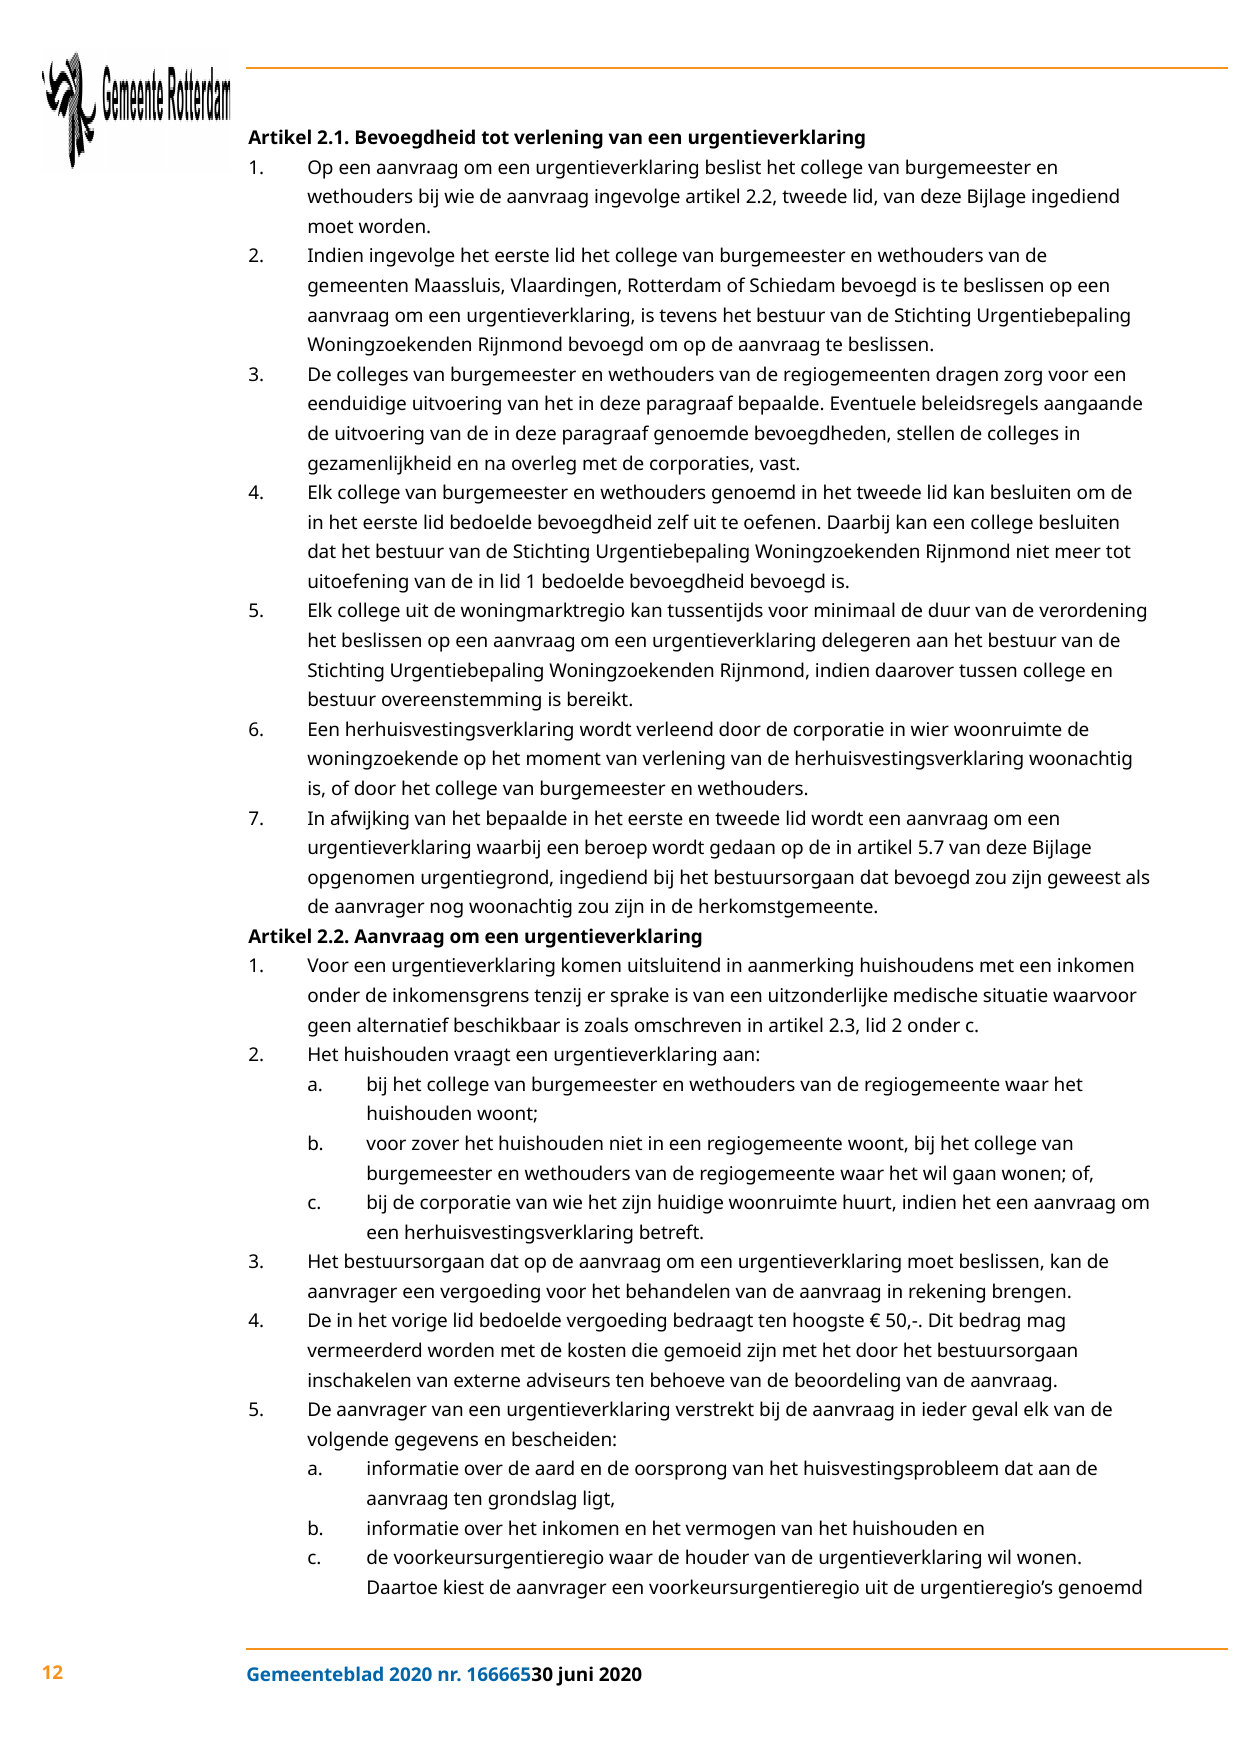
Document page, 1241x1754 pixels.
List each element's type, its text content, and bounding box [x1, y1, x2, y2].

list In afwijking van het bepaalde in het eerste en tweede lid wordt een aanvraag om een urgentieverklaring waarbij een beroep wordt gedaan op de in artikel 5.7 van deze Bijlage opgenomen urgentiegrond, ingediend bij het bestuursorgaan dat bevoegd zou zijn geweest als de aanvrager nog woonachtig zou zijn in de herkomstgemeente. [248, 805, 1152, 919]
list Een herhuisvestingsverklaring wordt verleend door de corporatie in wier woonruimte de woningzoekende op het moment van verlening van de herhuisvestingsverklaring woonachtig is, of door het college van burgemeester en wethouders. [248, 716, 1152, 801]
text Artikel 2.2. Aanvraag om een urgentieverklaring [248, 923, 1152, 949]
list Indien ingevolge het eerste lid het college van burgemeester en wethouders van de gemeenten Maassluis, Vlaardingen, Rotterdam of Schiedam bevoegd is te beslissen op een aanvraag om een urgentieverklaring, is tevens het bestuur van de Stichting Urgentiebepaling Woningzoekenden Rijnmond bevoegd om op de aanvraag te beslissen. [248, 243, 1152, 357]
list Elk college uit de woningmarktregio kan tussentijds voor minimaal de duur van de verordening het beslissen op een aanvraag om een urgentieverklaring delegeren aan het bestuur van de Stichting Urgentiebepaling Woningzoekenden Rijnmond, indien daarover tussen college en bestuur overeenstemming is bereikt. [248, 598, 1152, 712]
list De colleges van burgemeester en wethouders van de regiogemeenten dragen zorg voor een eenduidige uitvoering van het in deze paragraaf bepaalde. Eventuele beleidsregels aangaande de uitvoering van de in deze paragraaf genoemde bevoegdheden, stellen de colleges in gezamenlijkheid en na overleg met de corporaties, vast. [248, 361, 1152, 476]
list De aanvrager van een urgentieverklaring verstrekt bij de aanvraag in ieder geval elk van de volgende gegevens en bescheiden: [248, 1396, 1152, 1452]
list bij de corporatie van wie het zijn huidige woonruimte huurt, indien het een aanvraag om een herhuisvestingsverklaring betreft. [307, 1189, 1152, 1245]
list De in het vorige lid bedoelde vergoeding bedraagt ten hoogste € 50,-. Dit bedrag mag vermeerderd worden met de kosten die gemoeid zijn met het door het bestuursorgaan inschakelen van externe adviseurs ten behoeve van de beoordeling van de aanvraag. [248, 1308, 1152, 1393]
list Het bestuursorgaan dat op de aanvraag om een urgentieverklaring moet beslissen, kan de aanvrager een vergoeding voor het behandelen van de aanvraag in rekening brengen. [248, 1248, 1152, 1304]
list informatie over de aard en de oorsprong van het huisvestingsprobleem dat aan de aanvraag ten grondslag ligt, [307, 1456, 1152, 1511]
list Elk college van burgemeester en wethouders genoemd in het tweede lid kan besluiten om de in het eerste lid bedoelde bevoegdheid zelf uit te oefenen. Daarbij kan een college besluiten dat het bestuur van de Stichting Urgentiebepaling Woningzoekenden Rijnmond niet meer tot uitoefening van de in lid 1 bedoelde bevoegdheid bevoegd is. [248, 479, 1152, 594]
list bij het college van burgemeester en wethouders van de regiogemeente waar het huishouden woont; [307, 1071, 1152, 1126]
text Artikel 2.1. Bevoegdheid tot verlening van een urgentieverklaring [248, 124, 1152, 150]
list voor zover het huishouden niet in een regiogemeente woont, bij het college van burgemeester en wethouders van de regiogemeente waar het wil gaan wonen; of, [307, 1130, 1152, 1186]
list Op een aanvraag om een urgentieverklaring beslist het college van burgemeester en wethouders bij wie de aanvraag ingevolge artikel 2.2, tweede lid, van deze Bijlage ingediend moet worden. [248, 154, 1152, 239]
list de voorkeursurgentieregio waar de houder van de urgentieverklaring wil wonen. Daartoe kiest de aanvrager een voorkeursurgentieregio uit de urgentieregio’s genoemd [307, 1544, 1152, 1600]
picture [41, 47, 231, 172]
list Het huishouden vraagt een urgentieverklaring aan: [248, 1041, 1152, 1067]
list Voor een urgentieverklaring komen uitsluitend in aanmerking huishoudens met een inkomen onder de inkomensgrens tenzij er sprake is van een uitzonderlijke medische situatie waarvoor geen alternatief beschikbaar is zoals omschreven in artikel 2.3, lid 2 onder c. [248, 953, 1152, 1038]
list informatie over het inkomen en het vermogen van het huishouden en [307, 1515, 1152, 1541]
